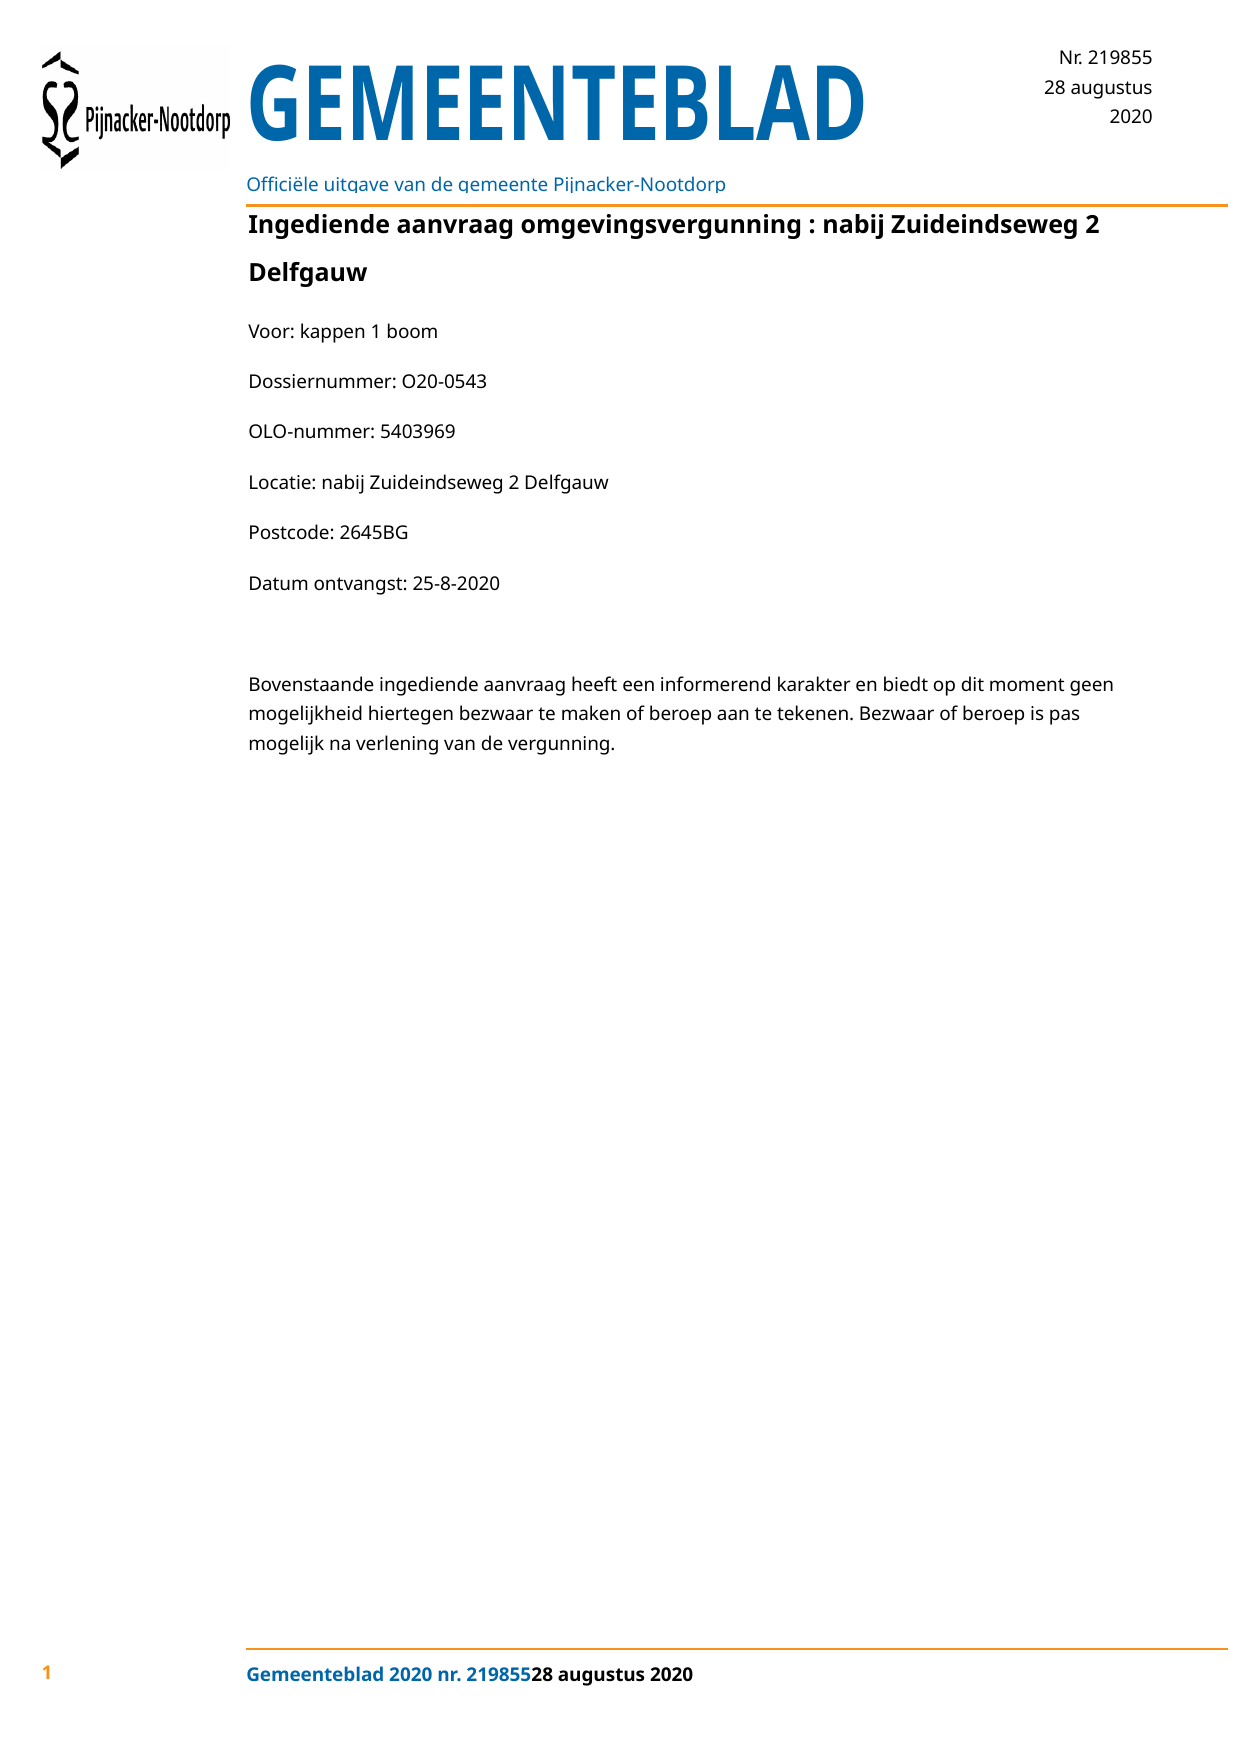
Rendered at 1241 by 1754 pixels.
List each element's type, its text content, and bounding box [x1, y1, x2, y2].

text Ingediende aanvraag omgevingsvergunning : nabij Zuideindseweg 2 Delfgauw [248, 207, 1152, 288]
text Datum ontvangst: 25-8-2020 [248, 570, 1152, 596]
text Bovenstaande ingediende aanvraag heeft een informerend karakter en biedt op dit moment geen mogelijkheid hiertegen bezwaar te maken of beroep aan te tekenen. Bezwaar of beroep is pas mogelijk na verlening van de vergunning. [248, 671, 1152, 756]
text Postcode: 2645BG [248, 519, 1152, 545]
text OLO-nummer: 5403969 [248, 419, 1152, 444]
text Dossiernummer: O20-0543 [248, 368, 1152, 394]
text Voor: kappen 1 boom [248, 318, 1152, 344]
text Locatie: nabij Zuideindseweg 2 Delfgauw [248, 469, 1152, 495]
picture [41, 47, 231, 172]
